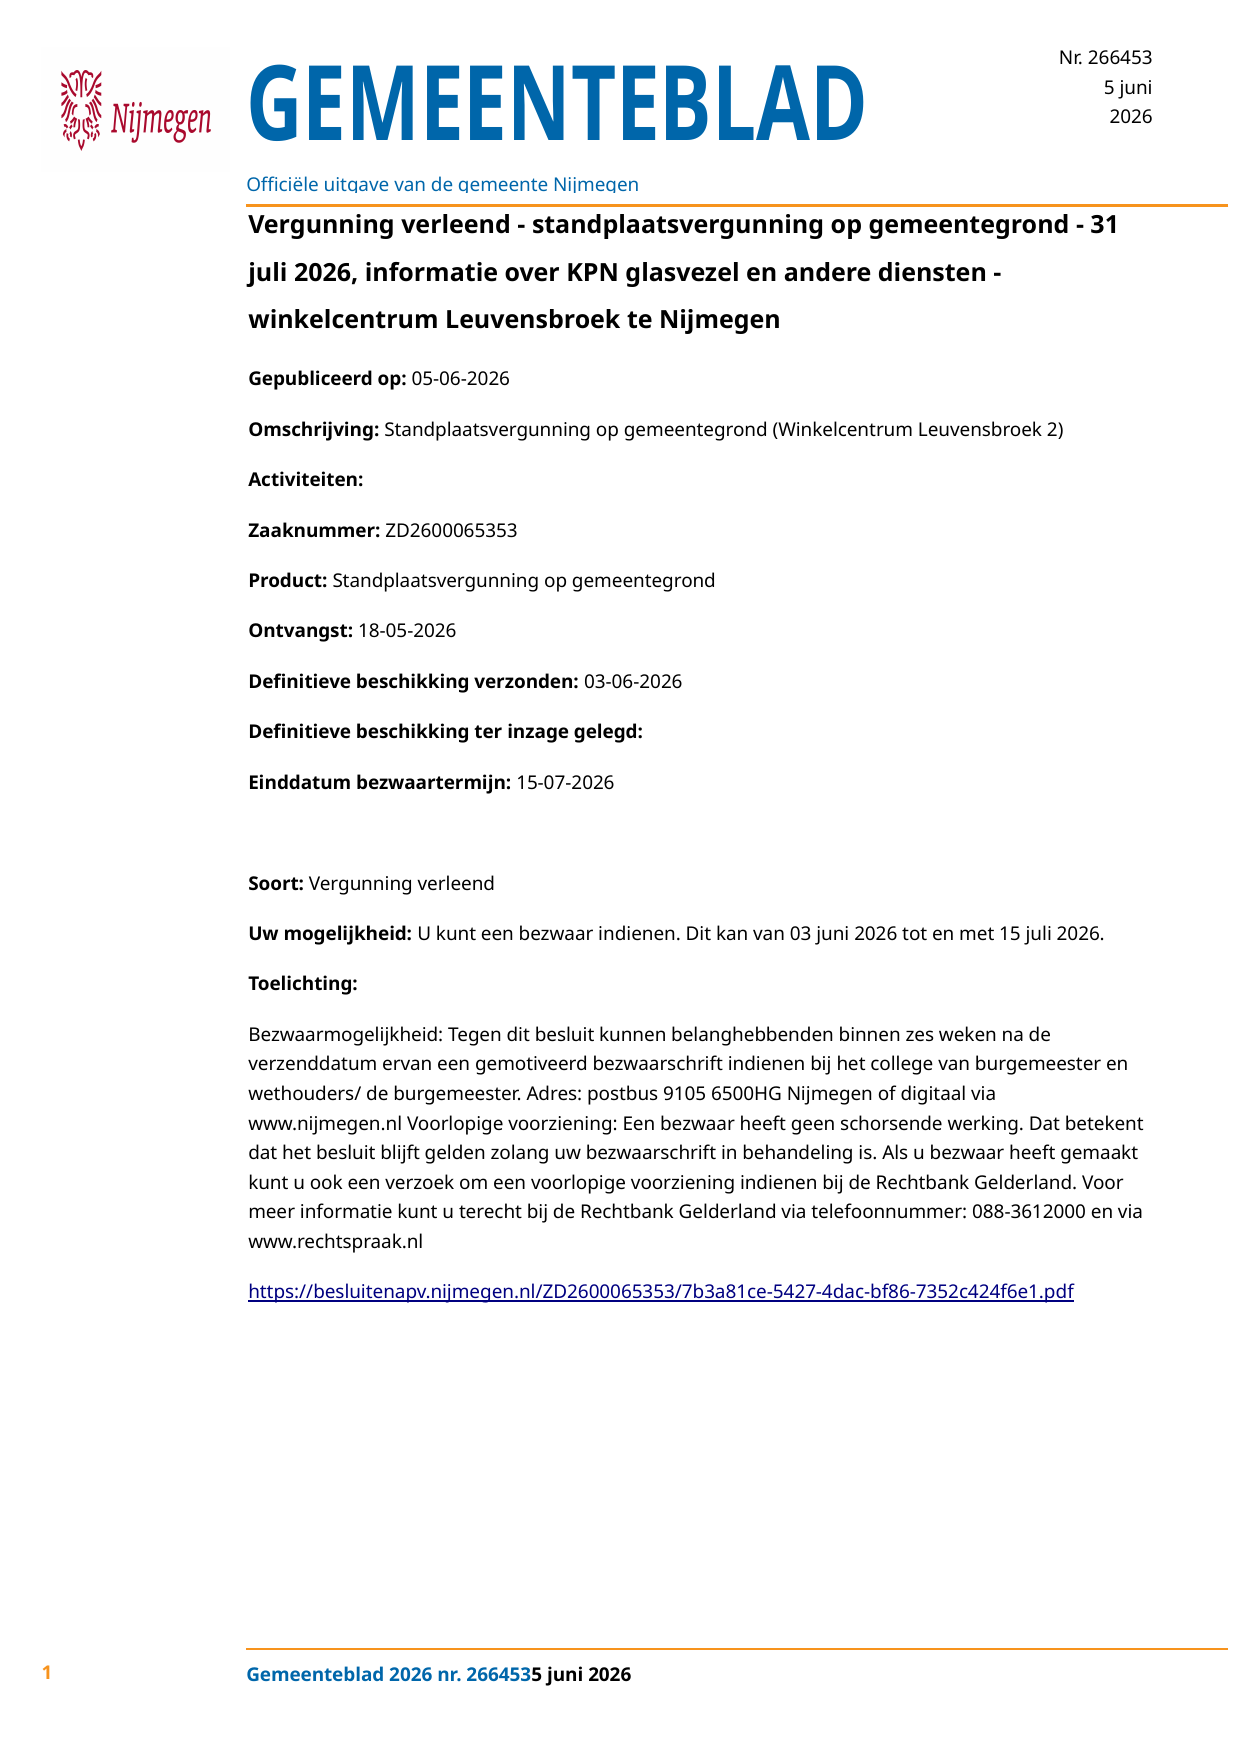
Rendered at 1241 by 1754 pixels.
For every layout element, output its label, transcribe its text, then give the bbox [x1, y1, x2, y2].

text Gepubliceerd op: 05-06-2026 [248, 366, 1152, 391]
text Product: Standplaatsvergunning op gemeentegrond [248, 567, 1152, 593]
text Definitieve beschikking ter inzage gelegd: [248, 718, 1152, 744]
text Definitieve beschikking verzonden: 03-06-2026 [248, 668, 1152, 694]
text Vergunning verleend - standplaatsvergunning op gemeentegrond - 31 juli 2026, informatie over KPN glasvezel en andere diensten - winkelcentrum Leuvensbroek te Nijmegen [248, 207, 1152, 336]
text Zaaknummer: ZD2600065353 [248, 517, 1152, 542]
text https://besluitenapv.nijmegen.nl/ZD2600065353/7b3a81ce-5427-4dac-bf86-7352c424f6e1.pdf [248, 1278, 1152, 1304]
picture [41, 47, 231, 172]
text Ontvangst: 18-05-2026 [248, 618, 1152, 643]
text Bezwaarmogelijkheid: Tegen dit besluit kunnen belanghebbenden binnen zes weken na de verzenddatum ervan een gemotiveerd bezwaarschrift indienen bij het college van burgemeester en wethouders/ de burgemeester. Adres: postbus 9105 6500HG Nijmegen of digitaal via www.nijmegen.nl Voorlopige voorziening: Een bezwaar heeft geen schorsende werking. Dat betekent dat het besluit blijft gelden zolang uw bezwaarschrift in behandeling is. Als u bezwaar heeft gemaakt kunt u ook een verzoek om een voorlopige voorziening indienen bij de Rechtbank Gelderland. Voor meer informatie kunt u terecht bij de Rechtbank Gelderland via telefoonnummer: 088-3612000 en via www.rechtspraak.nl [248, 1021, 1152, 1254]
text Activiteiten: [248, 466, 1152, 492]
text Einddatum bezwaartermijn: 15-07-2026 [248, 769, 1152, 794]
text Soort: Vergunning verleend [248, 870, 1152, 895]
text Toelichting: [248, 971, 1152, 996]
text Omschrijving: Standplaatsvergunning op gemeentegrond (Winkelcentrum Leuvensbroek 2) [248, 416, 1152, 442]
text Uw mogelijkheid: U kunt een bezwaar indienen. Dit kan van 03 juni 2026 tot en met 15 juli 2026. [248, 920, 1152, 946]
